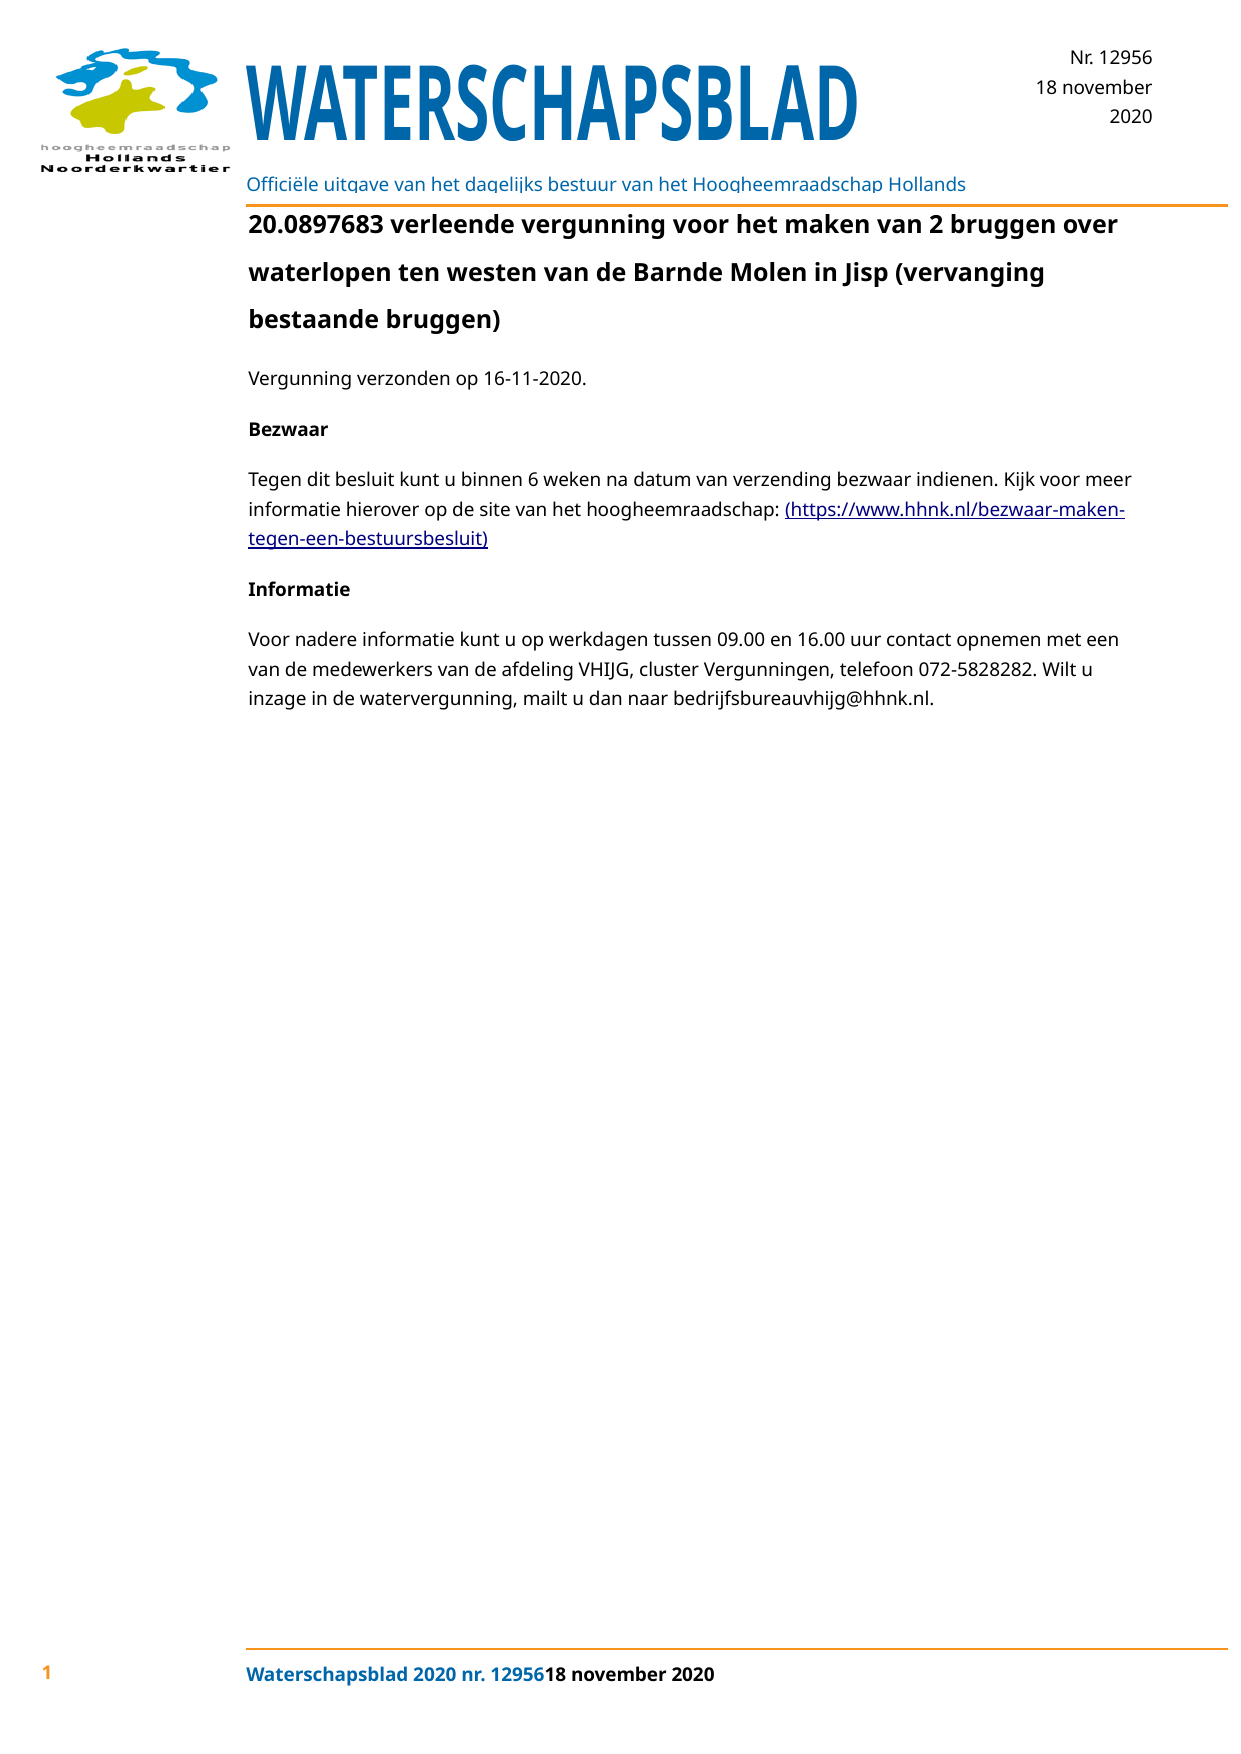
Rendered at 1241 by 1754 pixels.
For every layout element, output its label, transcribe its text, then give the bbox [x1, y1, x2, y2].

text Vergunning verzonden op 16-11-2020. [248, 366, 1152, 391]
text Bezwaar [248, 416, 1152, 442]
text 20.0897683 verleende vergunning voor het maken van 2 bruggen over waterlopen ten westen van de Barnde Molen in Jisp (vervanging bestaande bruggen) [248, 207, 1152, 336]
text Voor nadere informatie kunt u op werkdagen tussen 09.00 en 16.00 uur contact opnemen met een van de medewerkers van de afdeling VHIJG, cluster Vergunningen, telefoon 072-5828282. Wilt u inzage in de watervergunning, mailt u dan naar bedrijfsbureauvhijg@hhnk.nl. [248, 626, 1152, 711]
text Tegen dit besluit kunt u binnen 6 weken na datum van verzending bezwaar indienen. Kijk voor meer informatie hierover op de site van het hoogheemraadschap: (https://www.hhnk.nl/bezwaar-maken-tegen-een-bestuursbesluit) [248, 466, 1152, 551]
text Informatie [248, 576, 1152, 602]
picture [41, 47, 231, 172]
